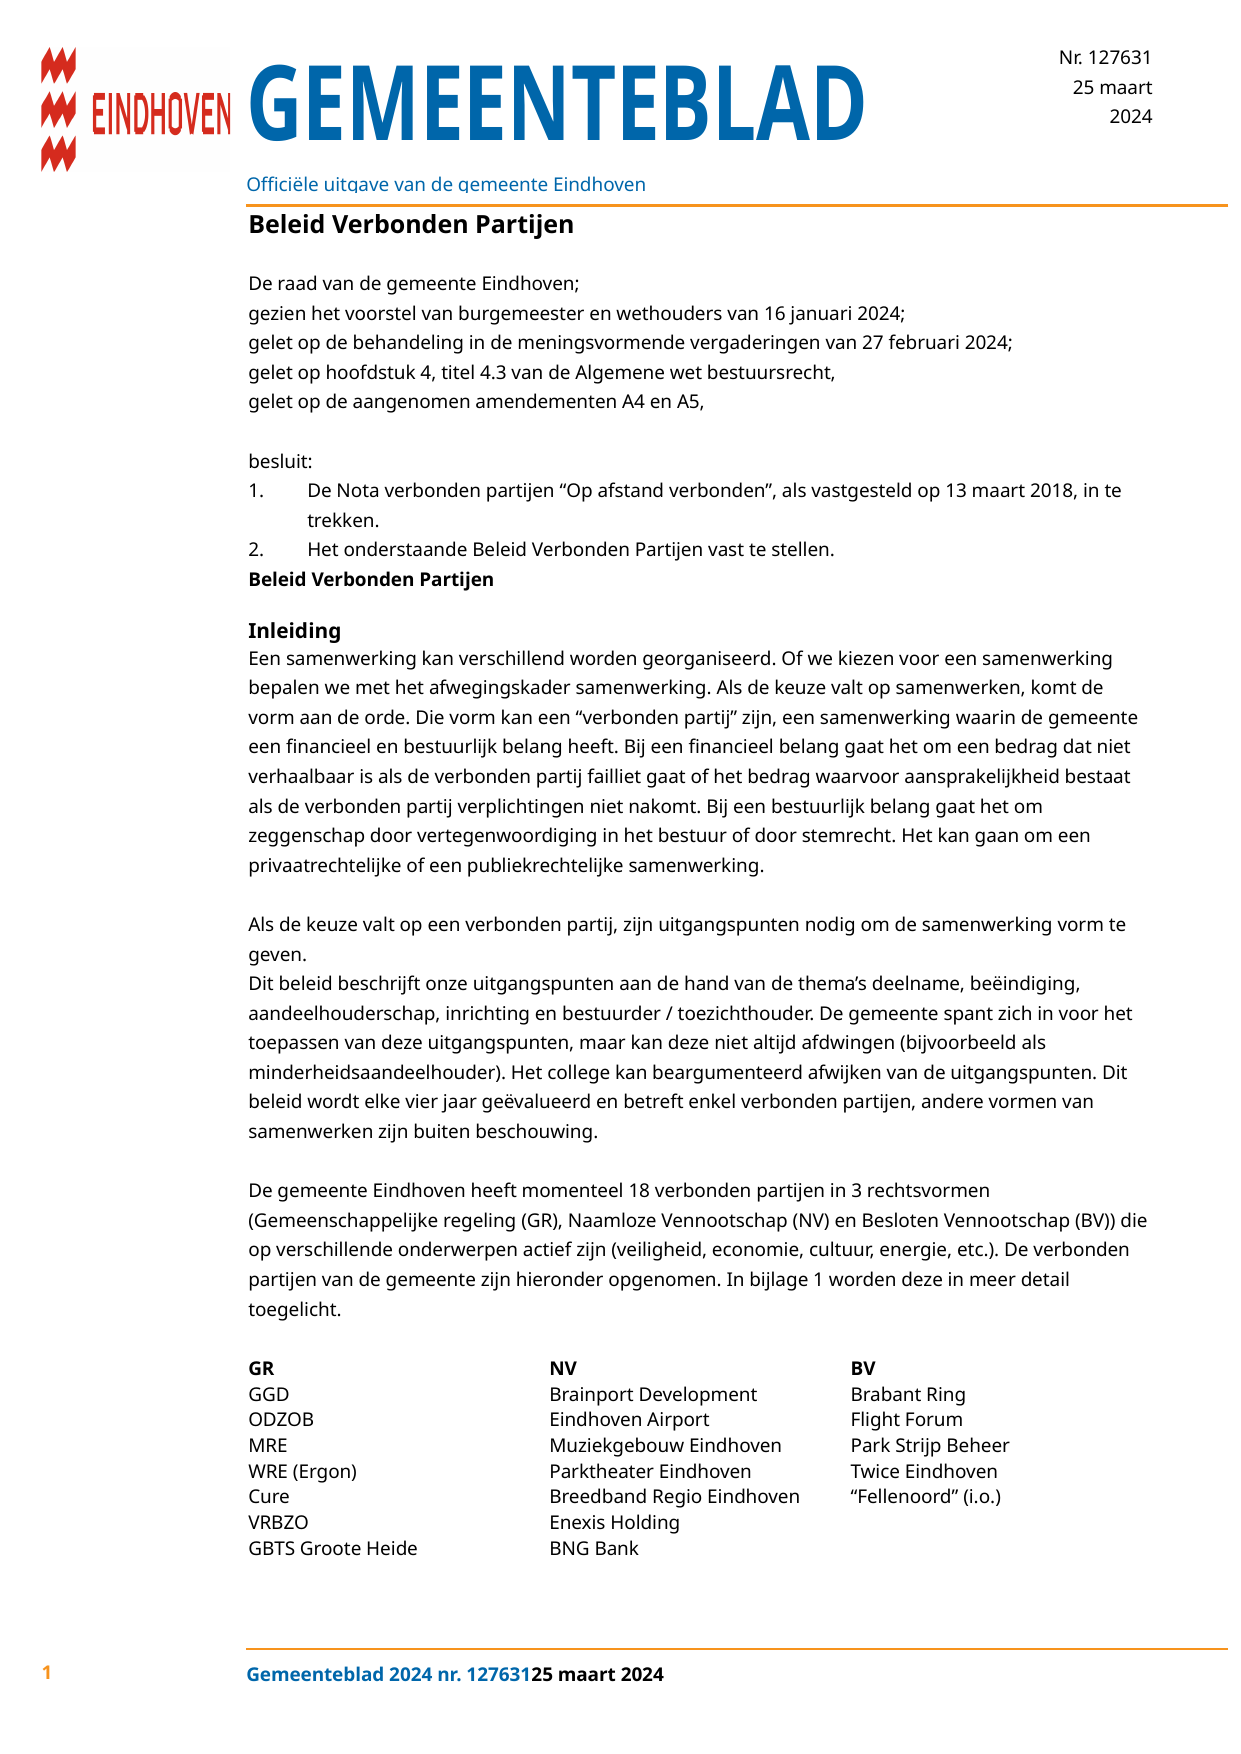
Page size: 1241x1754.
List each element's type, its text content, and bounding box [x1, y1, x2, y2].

table_cell Park Strijp Beheer [850, 1432, 1152, 1458]
text Als de keuze valt op een verbonden partij, zijn uitgangspunten nodig om de samenwerking vorm te geven. [248, 911, 1152, 967]
text besluit: [248, 448, 1152, 473]
table_cell [850, 1510, 1152, 1535]
table_cell Parktheater Eindhoven [549, 1458, 850, 1484]
text Een samenwerking kan verschillend worden georganiseerd. Of we kiezen voor een samenwerking bepalen we met het afwegingskader samenwerking. Als de keuze valt op samenwerken, komt de vorm aan de orde. Die vorm kan een “verbonden partij” zijn, een samenwerking waarin de gemeente een financieel en bestuurlijk belang heeft. Bij een financieel belang gaat het om een bedrag dat niet verhaalbaar is als de verbonden partij failliet gaat of het bedrag waarvoor aansprakelijkheid bestaat als de verbonden partij verplichtingen niet nakomt. Bij een bestuurlijk belang gaat het om zeggenschap door vertegenwoordiging in het bestuur of door stemrecht. Het kan gaan om een privaatrechtelijke of een publiekrechtelijke samenwerking. [248, 645, 1152, 878]
table_header NV [549, 1355, 850, 1381]
table_cell WRE (Ergon) [248, 1458, 549, 1484]
table_cell GGD [248, 1381, 549, 1407]
table_cell VRBZO [248, 1510, 549, 1535]
table_cell Muziekgebouw Eindhoven [549, 1432, 850, 1458]
text De gemeente Eindhoven heeft momenteel 18 verbonden partijen in 3 rechtsvormen (Gemeenschappelijke regeling (GR), Naamloze Vennootschap (NV) en Besloten Vennootschap (BV)) die op verschillende onderwerpen actief zijn (veiligheid, economie, cultuur, energie, etc.). De verbonden partijen van de gemeente zijn hieronder opgenomen. In bijlage 1 worden deze in meer detail toegelicht. [248, 1177, 1152, 1322]
text Beleid Verbonden Partijen [248, 566, 1152, 592]
table_cell [850, 1535, 1152, 1561]
text De raad van de gemeente Eindhoven; [248, 270, 1152, 296]
text Beleid Verbonden Partijen [248, 207, 1152, 241]
table_cell “Fellenoord” (i.o.) [850, 1484, 1152, 1509]
text gelet op hoofdstuk 4, titel 4.3 van de Algemene wet bestuursrecht, [248, 359, 1152, 385]
picture [41, 47, 231, 172]
list Het onderstaande Beleid Verbonden Partijen vast te stellen. [248, 537, 1152, 562]
table_cell Enexis Holding [549, 1510, 850, 1535]
text gezien het voorstel van burgemeester en wethouders van 16 januari 2024; [248, 300, 1152, 326]
table_header BV [850, 1355, 1152, 1381]
text gelet op de behandeling in de meningsvormende vergaderingen van 27 februari 2024; [248, 329, 1152, 355]
text gelet op de aangenomen amendementen A4 en A5, [248, 389, 1152, 414]
table_cell ODZOB [248, 1407, 549, 1432]
table_cell Brabant Ring [850, 1381, 1152, 1407]
text Inleiding [248, 617, 1152, 645]
table_cell Twice Eindhoven [850, 1458, 1152, 1484]
table_cell Cure [248, 1484, 549, 1509]
table_cell Eindhoven Airport [549, 1407, 850, 1432]
list De Nota verbonden partijen “Op afstand verbonden”, als vastgesteld op 13 maart 2018, in te trekken. [248, 477, 1152, 533]
table_cell Breedband Regio Eindhoven [549, 1484, 850, 1509]
table_cell Flight Forum [850, 1407, 1152, 1432]
table_cell Brainport Development [549, 1381, 850, 1407]
table_cell GBTS Groote Heide [248, 1535, 549, 1561]
table_cell MRE [248, 1432, 549, 1458]
table_cell BNG Bank [549, 1535, 850, 1561]
text Dit beleid beschrijft onze uitgangspunten aan de hand van de thema’s deelname, beëindiging, aandeelhouderschap, inrichting en bestuurder / toezichthouder. De gemeente spant zich in voor het toepassen van deze uitgangspunten, maar kan deze niet altijd afdwingen (bijvoorbeeld als minderheidsaandeelhouder). Het college kan beargumenteerd afwijken van de uitgangspunten. Dit beleid wordt elke vier jaar geëvalueerd en betreft enkel verbonden partijen, andere vormen van samenwerken zijn buiten beschouwing. [248, 970, 1152, 1144]
table_header GR [248, 1355, 549, 1381]
